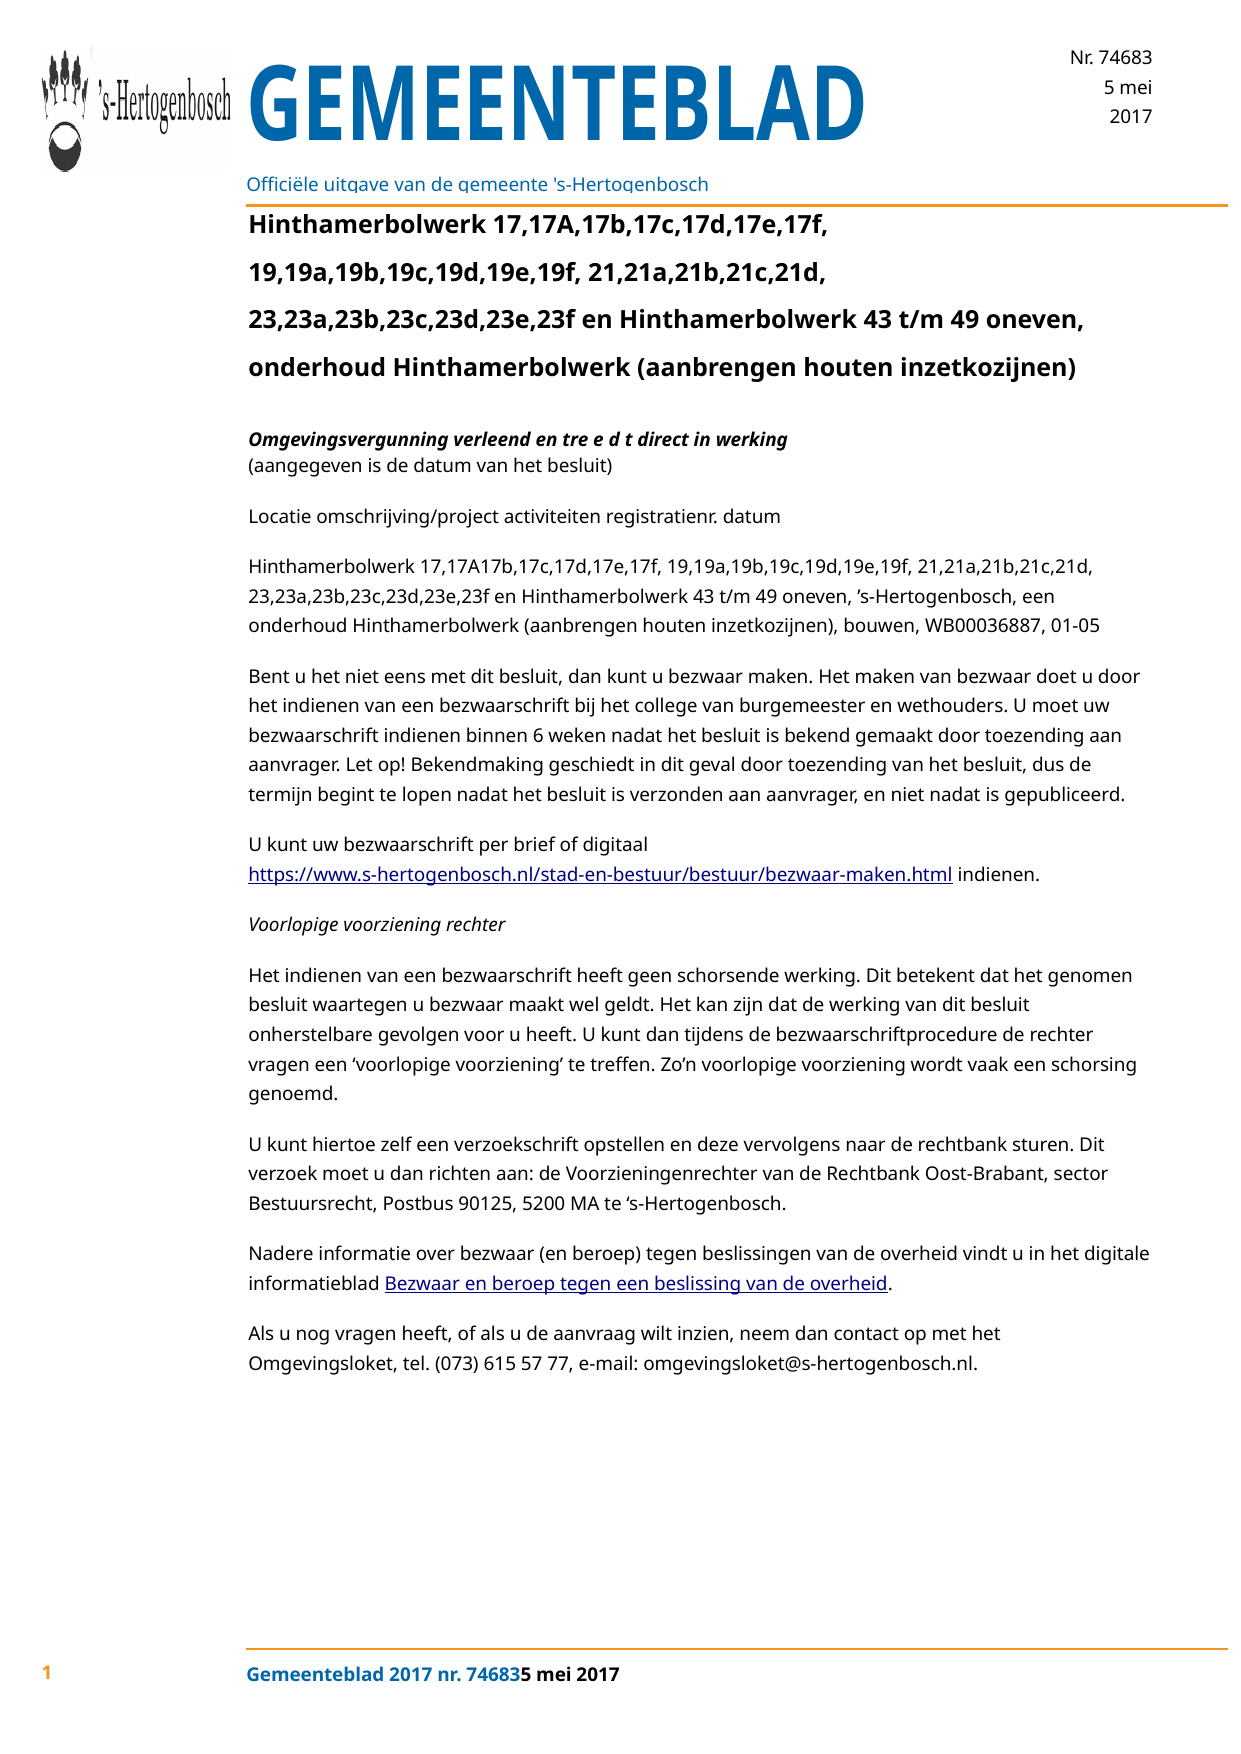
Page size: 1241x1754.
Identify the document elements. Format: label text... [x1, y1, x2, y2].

text Hinthamerbolwerk 17,17A,17b,17c,17d,17e,17f, 19,19a,19b,19c,19d,19e,19f, 21,21a,21b,21c,21d, 23,23a,23b,23c,23d,23e,23f en Hinthamerbolwerk 43 t/m 49 oneven, onderhoud Hinthamerbolwerk (aanbrengen houten inzetkozijnen) [248, 207, 1152, 384]
text U kunt uw bezwaarschrift per brief of digitaal https://www.s-hertogenbosch.nl/stad-en-bestuur/bestuur/bezwaar-maken.html indienen. [248, 832, 1152, 887]
text Bent u het niet eens met dit besluit, dan kunt u bezwaar maken. Het maken van bezwaar doet u door het indienen van een bezwaarschrift bij het college van burgemeester en wethouders. U moet uw bezwaarschrift indienen binnen 6 weken nadat het besluit is bekend gemaakt door toezending aan aanvrager. Let op! Bekendmaking geschiedt in dit geval door toezending van het besluit, dus de termijn begint te lopen nadat het besluit is verzonden aan aanvrager, en niet nadat is gepubliceerd. [248, 663, 1152, 807]
text Het indienen van een bezwaarschrift heeft geen schorsende werking. Dit betekent dat het genomen besluit waartegen u bezwaar maakt wel geldt. Het kan zijn dat de werking van dit besluit onherstelbare gevolgen voor u heeft. U kunt dan tijdens de bezwaarschriftprocedure de rechter vragen een ‘voorlopige voorziening’ te treffen. Zo’n voorlopige voorziening wordt vaak een schorsing genoemd. [248, 962, 1152, 1106]
text Omgevingsvergunning verleend en tre e d t direct in werking [248, 427, 1152, 452]
text Nadere informatie over bezwaar (en beroep) tegen beslissingen van de overheid vindt u in het digitale informatieblad Bezwaar en beroep tegen een beslissing van de overheid. [248, 1240, 1152, 1296]
text (aangegeven is de datum van het besluit) [248, 452, 1152, 478]
text U kunt hiertoe zelf een verzoekschrift opstellen en deze vervolgens naar de rechtbank sturen. Dit verzoek moet u dan richten aan: de Voorzieningenrechter van de Rechtbank Oost-Brabant, sector Bestuursrecht, Postbus 90125, 5200 MA te ‘s-Hertogenbosch. [248, 1131, 1152, 1216]
text Voorlopige voorziening rechter [248, 912, 1152, 937]
picture [41, 47, 231, 172]
text Locatie omschrijving/project activiteiten registratienr. datum [248, 503, 1152, 528]
text Als u nog vragen heeft, of als u de aanvraag wilt inzien, neem dan contact op met het Omgevingsloket, tel. (073) 615 57 77, e-mail: omgevingsloket@s-hertogenbosch.nl. [248, 1320, 1152, 1376]
text Hinthamerbolwerk 17,17A17b,17c,17d,17e,17f, 19,19a,19b,19c,19d,19e,19f, 21,21a,21b,21c,21d, 23,23a,23b,23c,23d,23e,23f en Hinthamerbolwerk 43 t/m 49 oneven, ’s-Hertogenbosch, een onderhoud Hinthamerbolwerk (aanbrengen houten inzetkozijnen), bouwen, WB00036887, 01-05 [248, 553, 1152, 638]
